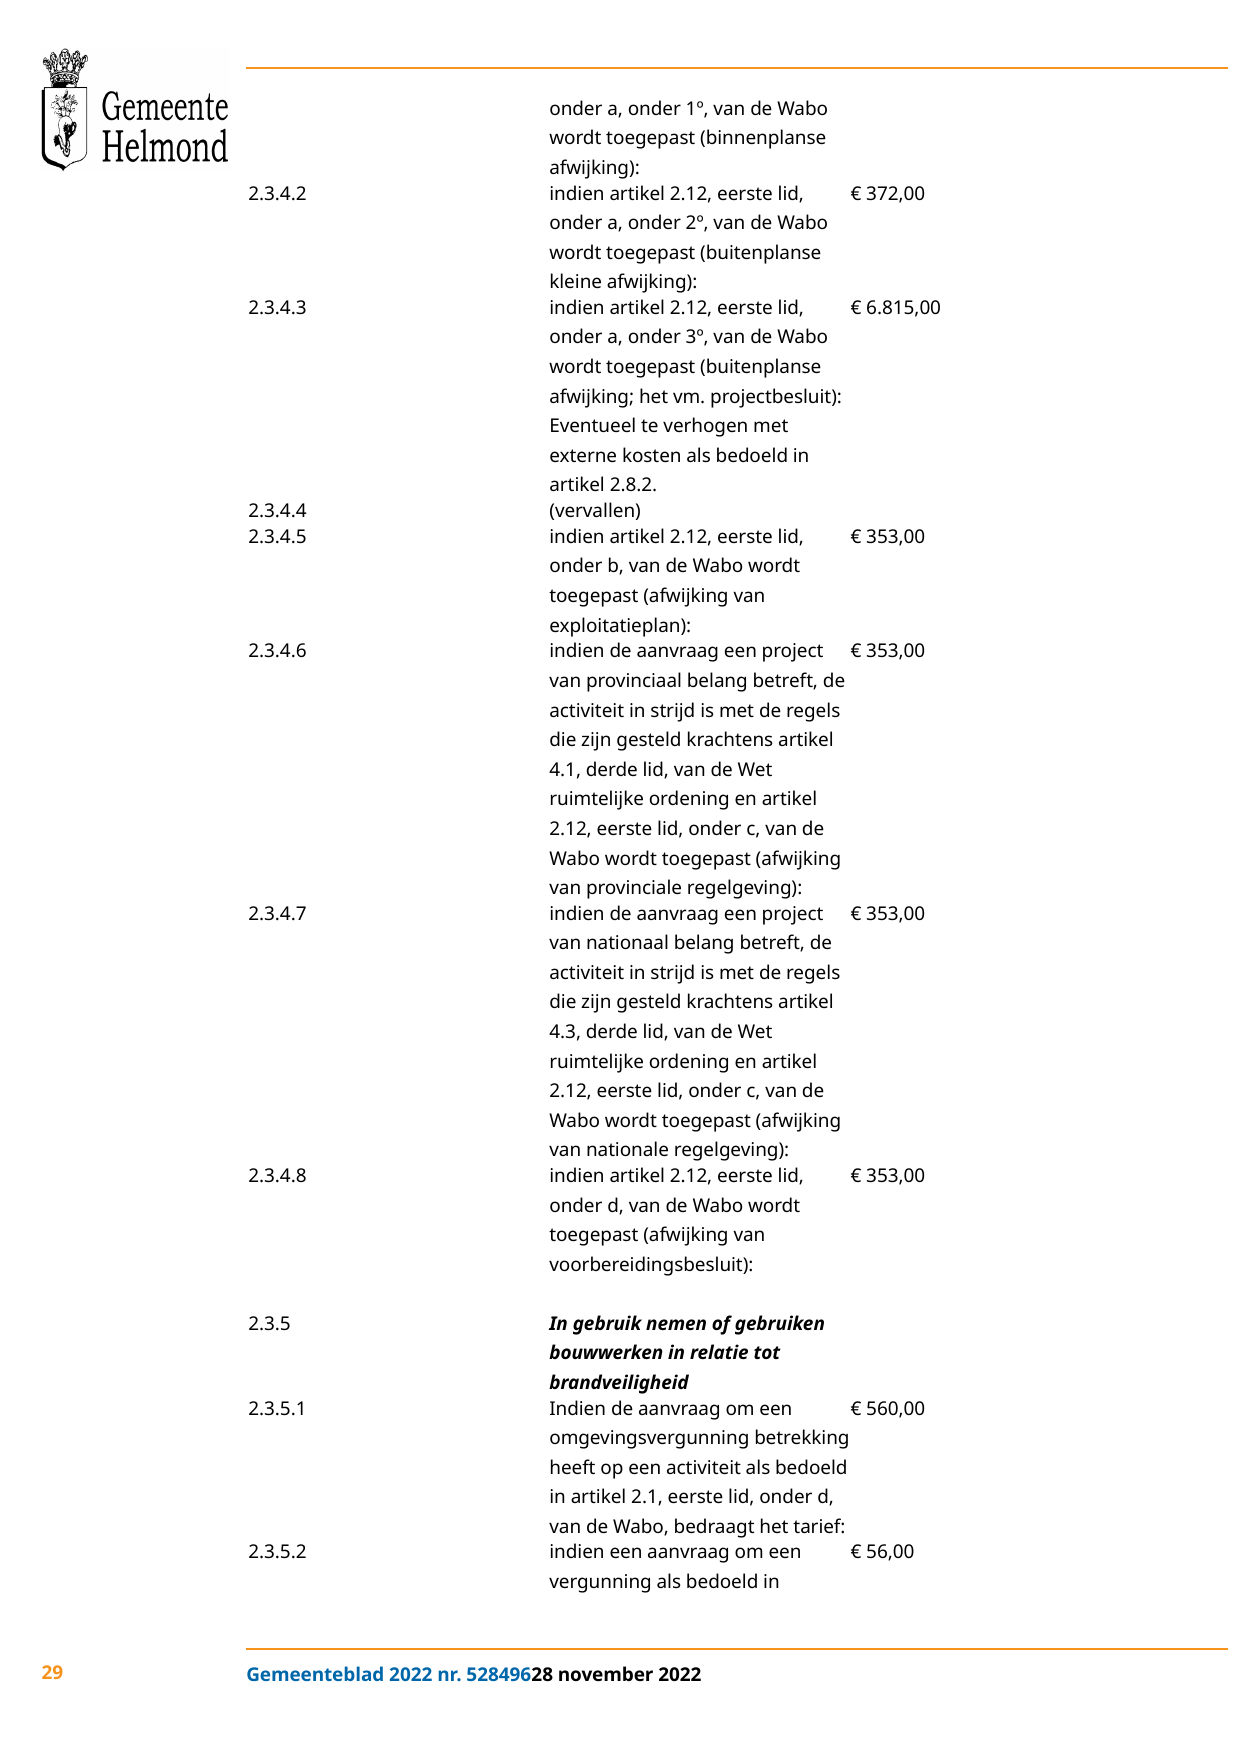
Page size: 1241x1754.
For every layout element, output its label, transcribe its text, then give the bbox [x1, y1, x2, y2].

table_cell indien de aanvraag een project van provinciaal belang betreft, de activiteit in strijd is met de regels die zijn gesteld krachtens artikel 4.1, derde lid, van de Wet ruimtelijke ordening en artikel 2.12, eerste lid, onder c, van de Wabo wordt toegepast (afwijking van provinciale regelgeving): [549, 638, 850, 900]
table_cell 2.3.4.6 [248, 638, 549, 900]
table_cell 2.3.4.7 [248, 900, 549, 1162]
table_cell [850, 95, 1152, 180]
table_cell 2.3.4.2 [248, 180, 549, 294]
table_cell 2.3.5.2 [248, 1539, 549, 1594]
table_cell 2.3.4.4 [248, 498, 549, 523]
table_cell indien artikel 2.12, eerste lid, onder d, van de Wabo wordt toegepast (afwijking van voorbereidingsbesluit): [549, 1163, 850, 1277]
table_cell 2.3.4.5 [248, 523, 549, 638]
table_cell 2.3.5.1 [248, 1395, 549, 1539]
table_cell indien een aanvraag om een vergunning als bedoeld in [549, 1539, 850, 1594]
table_cell € 6.815,00 [850, 294, 1152, 497]
table_cell Indien de aanvraag om een omgevingsvergunning betrekking heeft op een activiteit als bedoeld in artikel 2.1, eerste lid, onder d, van de Wabo, bedraagt het tarief: [549, 1395, 850, 1539]
table_cell 2.3.4.3 [248, 294, 549, 497]
table_cell onder a, onder 1º, van de Wabo wordt toegepast (binnenplanse afwijking): [549, 95, 850, 180]
table_cell [248, 95, 549, 180]
table_header 2.3.5 [248, 1310, 549, 1395]
table_cell [850, 498, 1152, 523]
table_cell € 372,00 [850, 180, 1152, 294]
table_cell € 56,00 [850, 1539, 1152, 1594]
table_cell € 353,00 [850, 638, 1152, 900]
table_cell 2.3.4.8 [248, 1163, 549, 1277]
table_cell indien de aanvraag een project van nationaal belang betreft, de activiteit in strijd is met de regels die zijn gesteld krachtens artikel 4.3, derde lid, van de Wet ruimtelijke ordening en artikel 2.12, eerste lid, onder c, van de Wabo wordt toegepast (afwijking van nationale regelgeving): [549, 900, 850, 1162]
table_cell € 353,00 [850, 1163, 1152, 1277]
table_cell indien artikel 2.12, eerste lid, onder a, onder 2º, van de Wabo wordt toegepast (buitenplanse kleine afwijking): [549, 180, 850, 294]
table_cell (vervallen) [549, 498, 850, 523]
picture [41, 47, 231, 172]
table_cell € 353,00 [850, 900, 1152, 1162]
table_header [850, 1310, 1152, 1395]
table_cell € 353,00 [850, 523, 1152, 638]
table_header In gebruik nemen of gebruiken bouwwerken in relatie tot brandveiligheid [549, 1310, 850, 1395]
table_cell € 560,00 [850, 1395, 1152, 1539]
table_cell indien artikel 2.12, eerste lid, onder b, van de Wabo wordt toegepast (afwijking van exploitatieplan): [549, 523, 850, 638]
table_cell indien artikel 2.12, eerste lid, onder a, onder 3º, van de Wabo wordt toegepast (buitenplanse afwijking; het vm. projectbesluit): Eventueel te verhogen met externe kosten als bedoeld in artikel 2.8.2. [549, 294, 850, 497]
